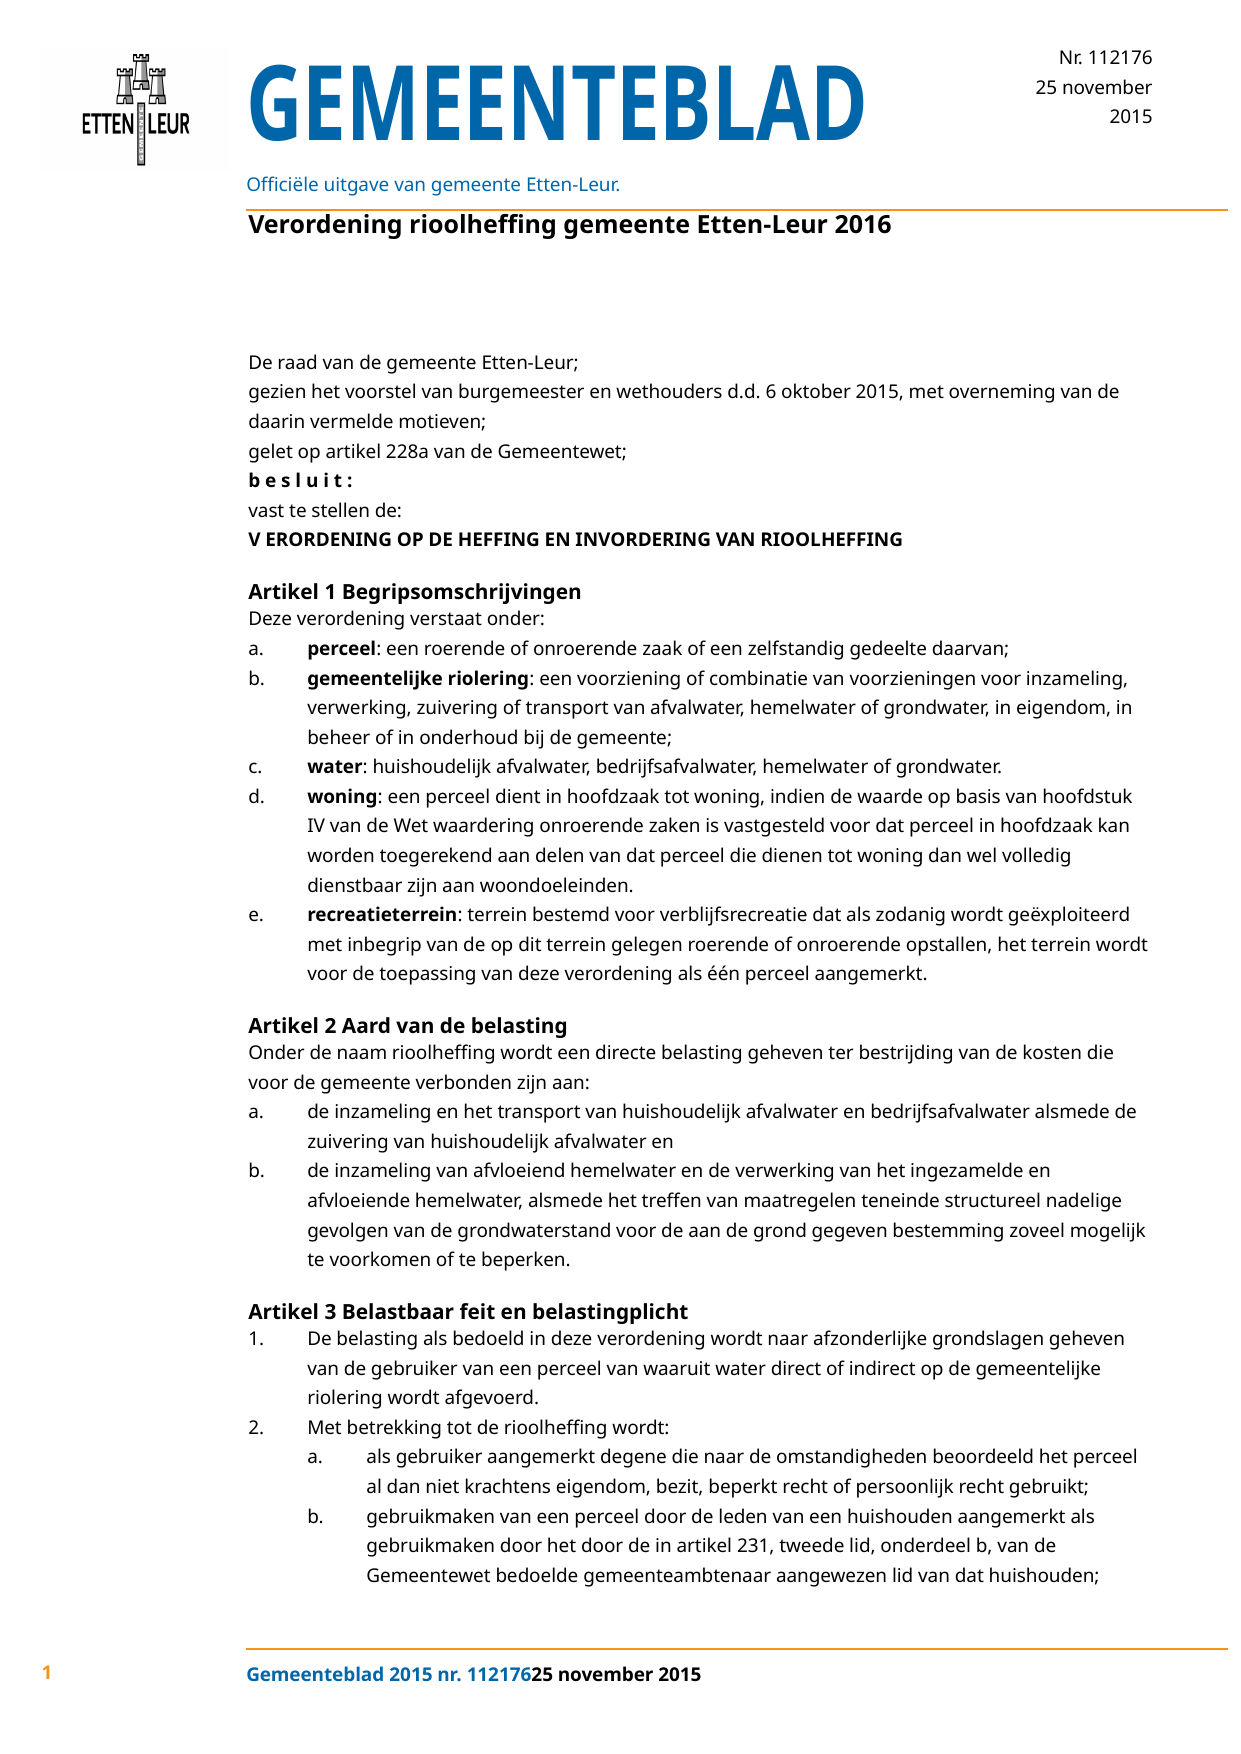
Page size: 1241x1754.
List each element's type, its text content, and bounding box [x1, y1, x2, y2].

text Deze verordening verstaat onder: [248, 606, 1152, 631]
text gelet op artikel 228a van de Gemeentewet; [248, 438, 1152, 464]
list de inzameling en het transport van huishoudelijk afvalwater en bedrijfsafvalwater alsmede de zuivering van huishoudelijk afvalwater en [248, 1098, 1152, 1154]
text Artikel 2 Aard van de belasting [248, 1011, 1152, 1039]
list perceel: een roerende of onroerende zaak of een zelfstandig gedeelte daarvan; [248, 635, 1152, 661]
text V ERORDENING OP DE HEFFING EN INVORDERING VAN RIOOLHEFFING [248, 527, 1152, 552]
text Artikel 3 Belastbaar feit en belastingplicht [248, 1297, 1152, 1325]
list als gebruiker aangemerkt degene die naar de omstandigheden beoordeeld het perceel al dan niet krachtens eigendom, bezit, beperkt recht of persoonlijk recht gebruikt; [307, 1444, 1152, 1499]
list gemeentelijke riolering: een voorziening of combinatie van voorzieningen voor inzameling, verwerking, zuivering of transport van afvalwater, hemelwater of grondwater, in eigendom, in beheer of in onderhoud bij de gemeente; [248, 665, 1152, 749]
list Met betrekking tot de rioolheffing wordt: [248, 1414, 1152, 1440]
text De raad van de gemeente Etten-Leur; [248, 349, 1152, 375]
text b e s l u i t : [248, 467, 1152, 493]
list De belasting als bedoeld in deze verordening wordt naar afzonderlijke grondslagen geheven van de gebruiker van een perceel van waaruit water direct of indirect op de gemeentelijke riolering wordt afgevoerd. [248, 1325, 1152, 1410]
list gebruikmaken van een perceel door de leden van een huishouden aangemerkt als gebruikmaken door het door de in artikel 231, tweede lid, onderdeel b, van de Gemeentewet bedoelde gemeenteambtenaar aangewezen lid van dat huishouden; [307, 1503, 1152, 1588]
list woning: een perceel dient in hoofdzaak tot woning, indien de waarde op basis van hoofdstuk IV van de Wet waardering onroerende zaken is vastgesteld voor dat perceel in hoofdzaak kan worden toegerekend aan delen van dat perceel die dienen tot woning dan wel volledig dienstbaar zijn aan woondoeleinden. [248, 783, 1152, 897]
text Onder de naam rioolheffing wordt een directe belasting geheven ter bestrijding van de kosten die voor de gemeente verbonden zijn aan: [248, 1039, 1152, 1095]
list recreatieterrein: terrein bestemd voor verblijfsrecreatie dat als zodanig wordt geëxploiteerd met inbegrip van de op dit terrein gelegen roerende of onroerende opstallen, het terrein wordt voor de toepassing van deze verordening als één perceel aangemerkt. [248, 901, 1152, 986]
text Verordening rioolheffing gemeente Etten-Leur 2016 [248, 211, 1152, 241]
text Artikel 1 Begripsomschrijvingen [248, 577, 1152, 606]
text gezien het voorstel van burgemeester en wethouders d.d. 6 oktober 2015, met overneming van de daarin vermelde motieven; [248, 379, 1152, 434]
list water: huishoudelijk afvalwater, bedrijfsafvalwater, hemelwater of grondwater. [248, 753, 1152, 779]
text vast te stellen de: [248, 497, 1152, 523]
list de inzameling van afvloeiend hemelwater en de verwerking van het ingezamelde en afvloeiende hemelwater, alsmede het treffen van maatregelen teneinde structureel nadelige gevolgen van de grondwaterstand voor de aan de grond gegeven bestemming zoveel mogelijk te voorkomen of te beperken. [248, 1158, 1152, 1272]
picture [41, 47, 231, 172]
